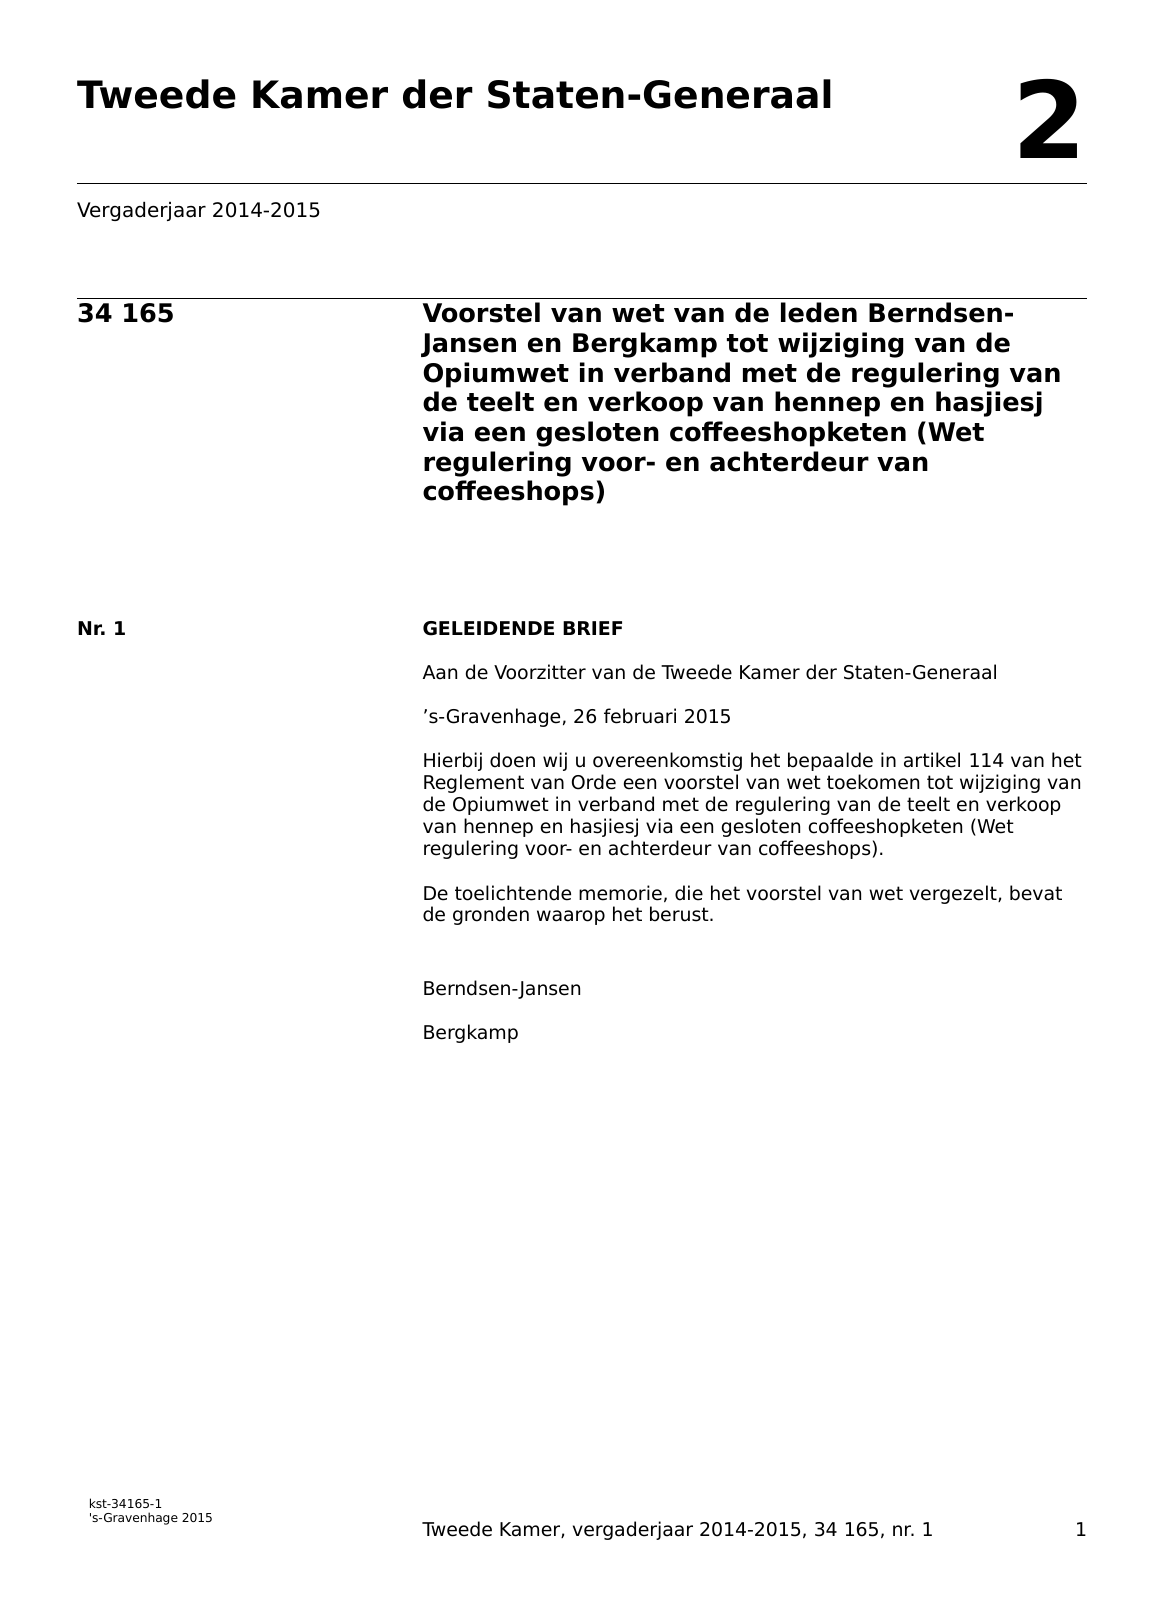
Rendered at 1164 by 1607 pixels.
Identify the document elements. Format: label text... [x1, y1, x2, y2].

text kst-34165-1 [88, 1497, 323, 1511]
table_cell Vergaderjaar 2014-2015 [77, 184, 1087, 298]
text ’s-Gravenhage, 26 februari 2015 [422, 706, 1087, 728]
text 's-Gravenhage 2015 [88, 1511, 323, 1525]
table_header 2 [886, 59, 1087, 183]
text Hierbij doen wij u overeenkomstig het bepaalde in artikel 114 van het Reglement van Orde een voorstel van wet toekomen tot wijziging van de Opiumwet in verband met de regulering van de teelt en verkoop van hennep en hasjiesj via een gesloten coffeeshopketen (Wet regulering voor- en achterdeur van coffeeshops). [422, 750, 1087, 860]
text Aan de Voorzitter van de Tweede Kamer der Staten-Generaal [422, 662, 1087, 684]
text De toelichtende memorie, die het voorstel van wet vergezelt, bevat de gronden waarop het berust. [422, 882, 1087, 926]
text Berndsen-Jansen Bergkamp [422, 956, 1087, 1044]
table_header Tweede Kamer der Staten-Generaal [77, 59, 886, 183]
subtitle 34 165 Voorstel van wet van de leden Berndsen-Jansen en Bergkamp tot wijziging van de Opiumwet in verband met de regulering van de teelt en verkoop van hennep en hasjiesj via een gesloten coffeeshopketen (Wet regulering voor- en achterdeur van coffeeshops) [77, 299, 1087, 507]
subtitle Nr. 1 GELEIDENDE BRIEF [77, 618, 1087, 640]
